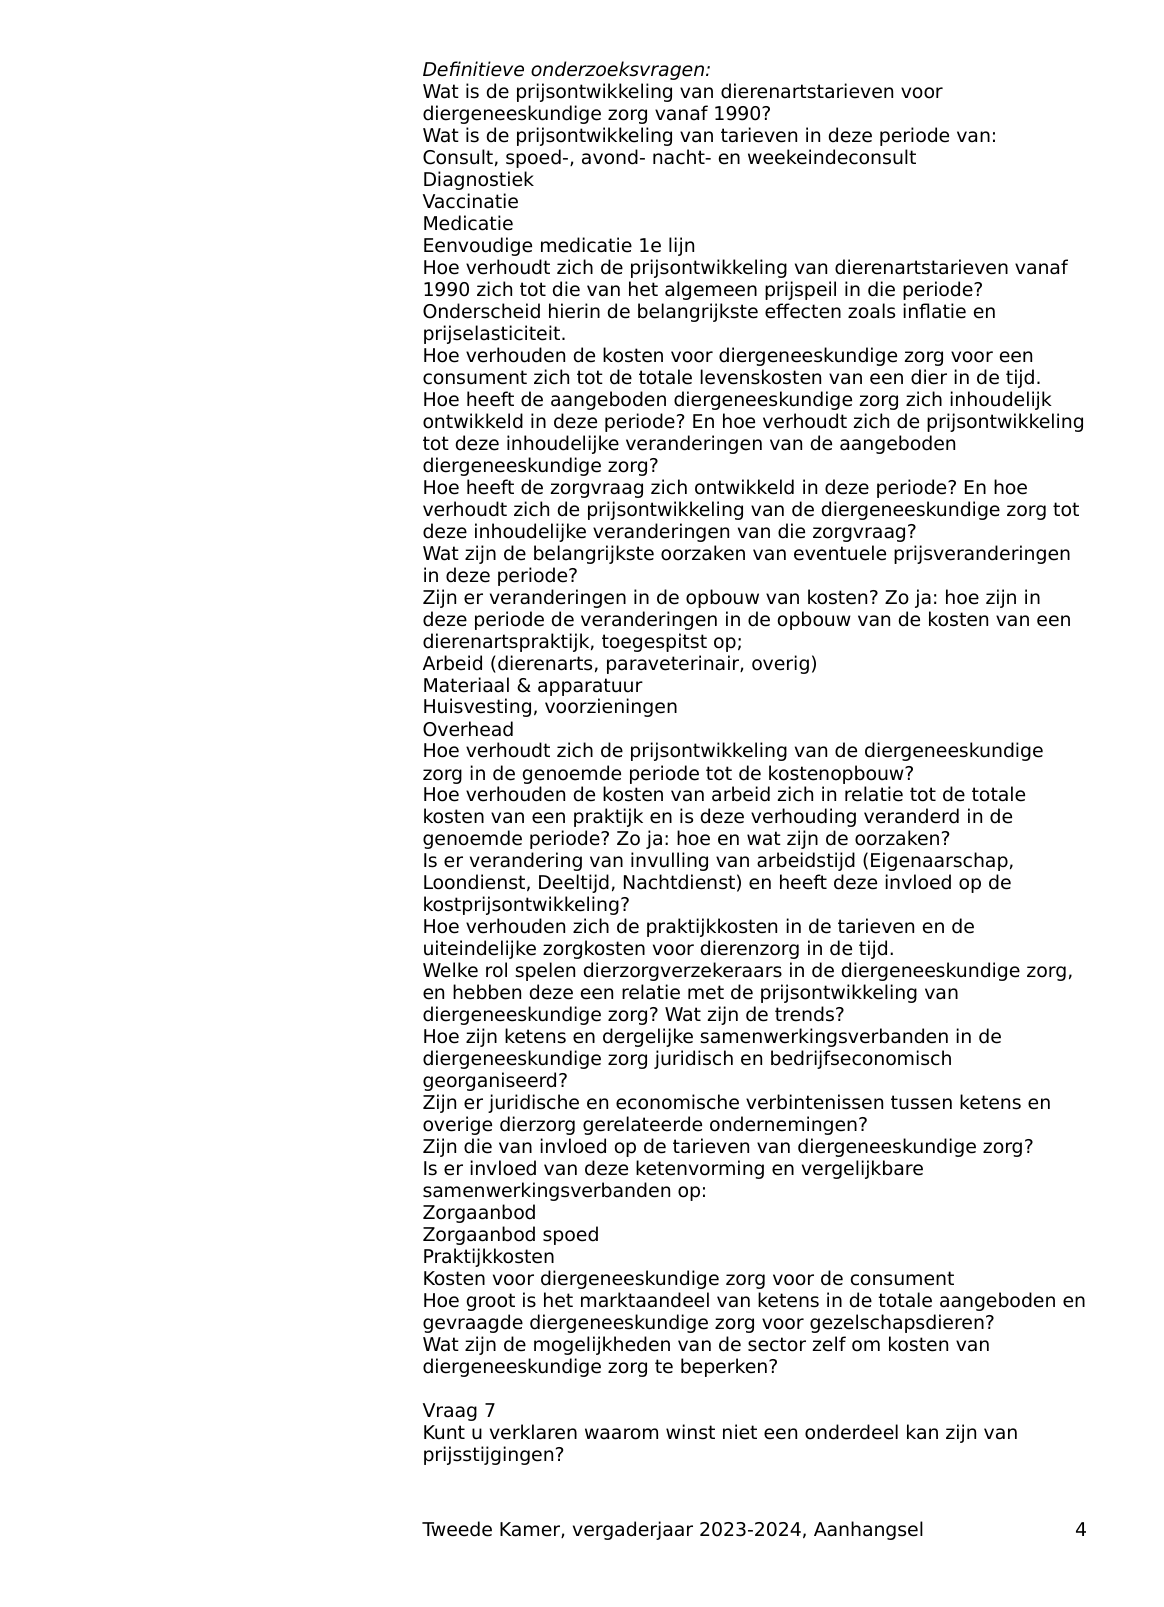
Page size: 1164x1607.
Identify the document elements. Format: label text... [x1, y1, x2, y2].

text Hoe verhoudt zich de prijsontwikkeling van de diergeneeskundige zorg in de genoemde periode tot de kostenopbouw? [422, 740, 1087, 784]
text Hoe verhoudt zich de prijsontwikkeling van dierenartstarieven vanaf 1990 zich tot die van het algemeen prijspeil in die periode? Onderscheid hierin de belangrijkste effecten zoals inflatie en prijselasticiteit. [422, 257, 1087, 345]
text Materiaal & apparatuur [422, 674, 1087, 696]
text Consult, spoed-, avond- nacht- en weekeindeconsult [422, 147, 1087, 169]
text Praktijkkosten [422, 1246, 1087, 1268]
text Zorgaanbod spoed [422, 1224, 1087, 1246]
text Zijn er veranderingen in de opbouw van kosten? Zo ja: hoe zijn in deze periode de veranderingen in de opbouw van de kosten van een dierenartspraktijk, toegespitst op; [422, 587, 1087, 652]
text Overhead [422, 718, 1087, 740]
text Vraag 7 [422, 1400, 1087, 1422]
text Zijn die van invloed op de tarieven van diergeneeskundige zorg? [422, 1136, 1087, 1158]
text Wat zijn de mogelijkheden van de sector zelf om kosten van diergeneeskundige zorg te beperken? [422, 1334, 1087, 1378]
text Vaccinatie [422, 191, 1087, 213]
text Arbeid (dierenarts, paraveterinair, overig) [422, 652, 1087, 674]
text Hoe groot is het marktaandeel van ketens in de totale aangeboden en gevraagde diergeneeskundige zorg voor gezelschapsdieren? [422, 1290, 1087, 1334]
text Is er invloed van deze ketenvorming en vergelijkbare samenwerkingsverbanden op: [422, 1158, 1087, 1202]
text Huisvesting, voorzieningen [422, 696, 1087, 718]
text Welke rol spelen dierzorgverzekeraars in de diergeneeskundige zorg, en hebben deze een relatie met de prijsontwikkeling van diergeneeskundige zorg? Wat zijn de trends? [422, 960, 1087, 1026]
text Zijn er juridische en economische verbintenissen tussen ketens en overige dierzorg gerelateerde ondernemingen? [422, 1092, 1087, 1136]
text Eenvoudige medicatie 1e lijn [422, 235, 1087, 257]
text Hoe heeft de aangeboden diergeneeskundige zorg zich inhoudelijk ontwikkeld in deze periode? En hoe verhoudt zich de prijsontwikkeling tot deze inhoudelijke veranderingen van de aangeboden diergeneeskundige zorg? [422, 389, 1087, 477]
text Diagnostiek [422, 169, 1087, 191]
text Wat is de prijsontwikkeling van tarieven in deze periode van: [422, 125, 1087, 147]
text Hoe verhouden zich de praktijkkosten in de tarieven en de uiteindelijke zorgkosten voor dierenzorg in de tijd. [422, 916, 1087, 960]
text Kunt u verklaren waarom winst niet een onderdeel kan zijn van prijsstijgingen? [422, 1422, 1087, 1466]
text Hoe verhouden de kosten voor diergeneeskundige zorg voor een consument zich tot de totale levenskosten van een dier in de tijd. [422, 345, 1087, 389]
text Medicatie [422, 213, 1087, 235]
text Wat zijn de belangrijkste oorzaken van eventuele prijsveranderingen in deze periode? [422, 543, 1087, 587]
text Hoe zijn ketens en dergelijke samenwerkingsverbanden in de diergeneeskundige zorg juridisch en bedrijfseconomisch georganiseerd? [422, 1026, 1087, 1092]
text Definitieve onderzoeksvragen: [422, 59, 1087, 81]
text Is er verandering van invulling van arbeidstijd (Eigenaarschap, Loondienst, Deeltijd, Nachtdienst) en heeft deze invloed op de kostprijsontwikkeling? [422, 850, 1087, 916]
text Kosten voor diergeneeskundige zorg voor de consument [422, 1268, 1087, 1290]
text Wat is de prijsontwikkeling van dierenartstarieven voor diergeneeskundige zorg vanaf 1990? [422, 81, 1087, 125]
text Hoe verhouden de kosten van arbeid zich in relatie tot de totale kosten van een praktijk en is deze verhouding veranderd in de genoemde periode? Zo ja: hoe en wat zijn de oorzaken? [422, 784, 1087, 850]
text Zorgaanbod [422, 1202, 1087, 1224]
text Hoe heeft de zorgvraag zich ontwikkeld in deze periode? En hoe verhoudt zich de prijsontwikkeling van de diergeneeskundige zorg tot deze inhoudelijke veranderingen van die zorgvraag? [422, 477, 1087, 543]
